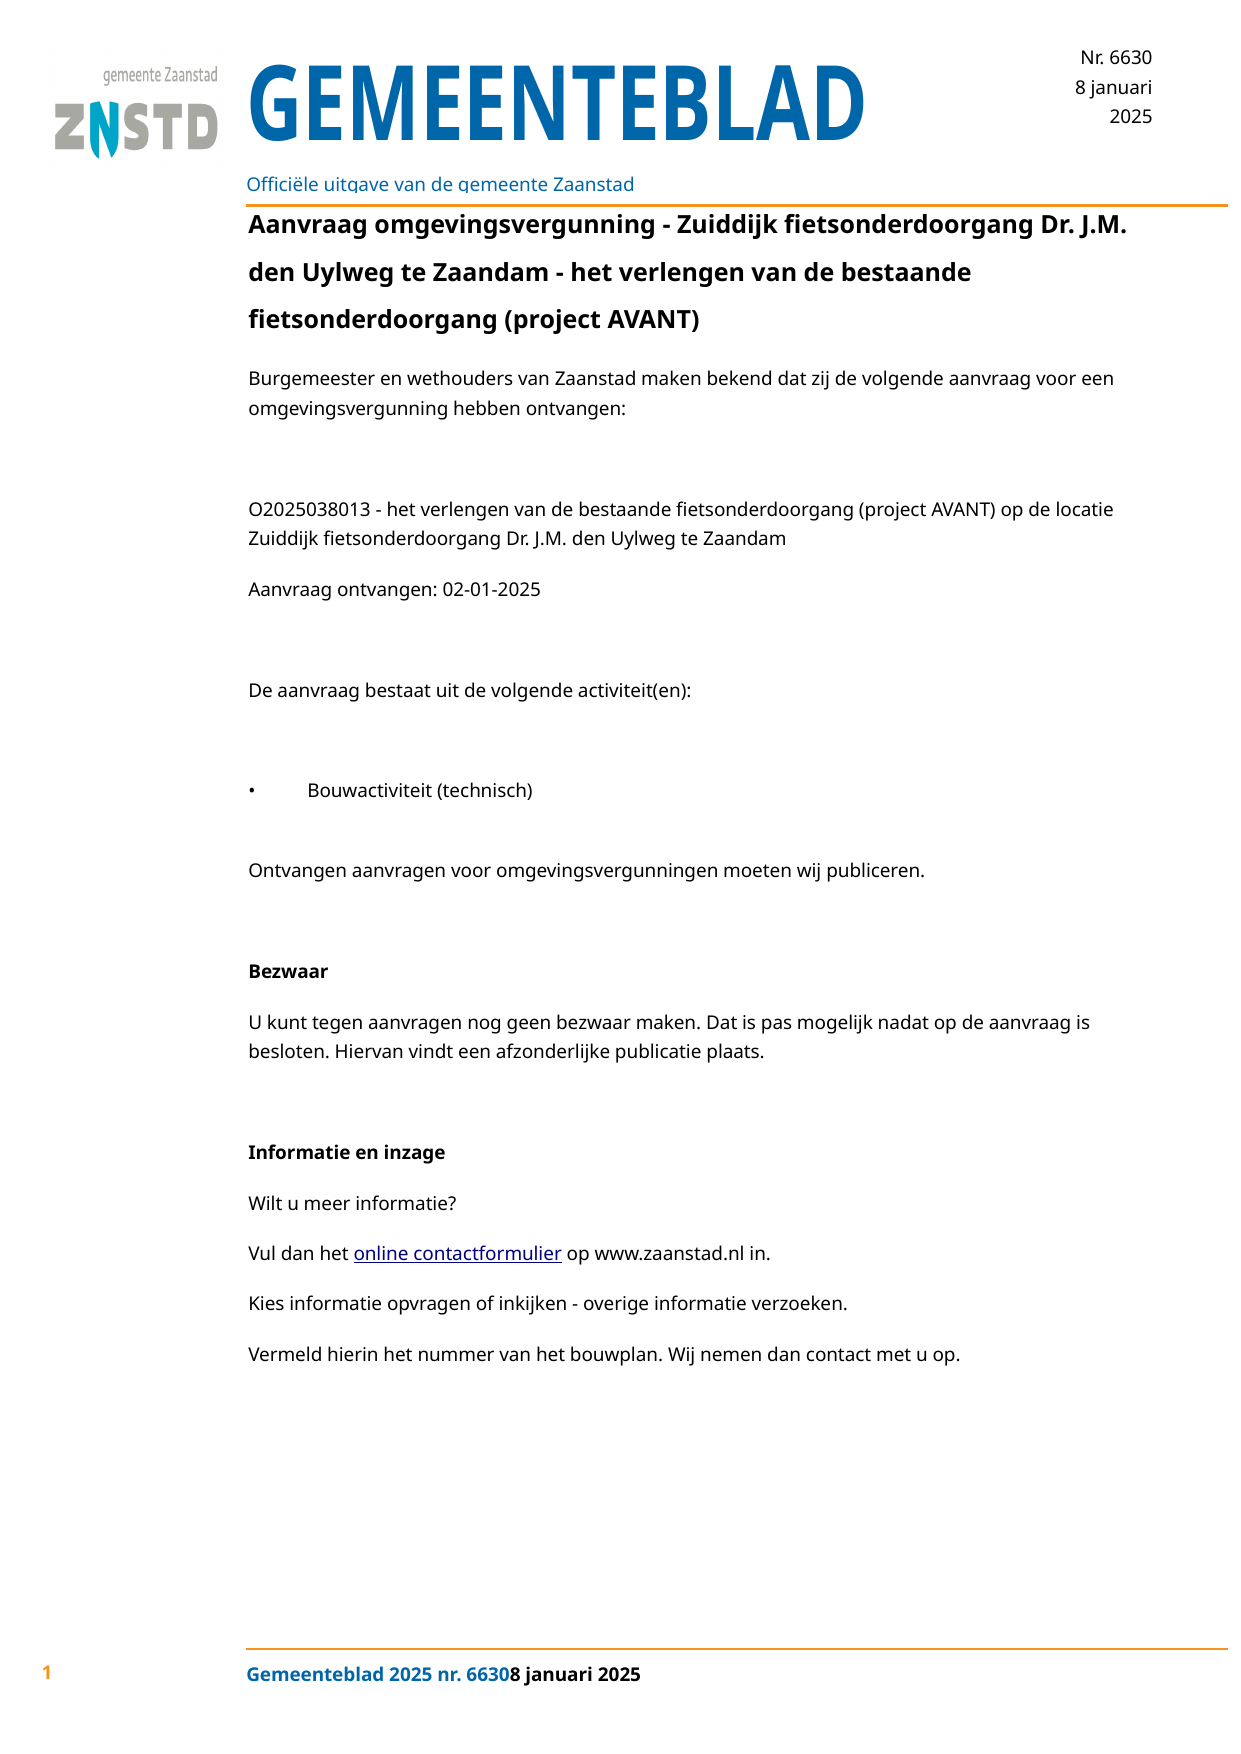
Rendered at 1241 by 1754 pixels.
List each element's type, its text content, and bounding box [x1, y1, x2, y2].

text Wilt u meer informatie? [248, 1190, 1152, 1215]
text Burgemeester en wethouders van Zaanstad maken bekend dat zij de volgende aanvraag voor een omgevingsvergunning hebben ontvangen: [248, 366, 1152, 421]
text U kunt tegen aanvragen nog geen bezwaar maken. Dat is pas mogelijk nadat op de aanvraag is besloten. Hiervan vindt een afzonderlijke publicatie plaats. [248, 1009, 1152, 1064]
text De aanvraag bestaat uit de volgende activiteit(en): [248, 677, 1152, 702]
text Ontvangen aanvragen voor omgevingsvergunningen moeten wij publiceren. [248, 858, 1152, 883]
text Aanvraag ontvangen: 02-01-2025 [248, 576, 1152, 602]
text Informatie en inzage [248, 1139, 1152, 1165]
text Bezwaar [248, 958, 1152, 984]
text Aanvraag omgevingsvergunning - Zuiddijk fietsonderdoorgang Dr. J.M. den Uylweg te Zaandam - het verlengen van de bestaande fietsonderdoorgang (project AVANT) [248, 207, 1152, 336]
text O2025038013 - het verlengen van de bestaande fietsonderdoorgang (project AVANT) op de locatie Zuiddijk fietsonderdoorgang Dr. J.M. den Uylweg te Zaandam [248, 496, 1152, 551]
picture [41, 47, 231, 172]
text Kies informatie opvragen of inkijken - overige informatie verzoeken. [248, 1291, 1152, 1316]
text Vul dan het online contactformulier op www.zaanstad.nl in. [248, 1240, 1152, 1266]
list Bouwactiviteit (technisch) [248, 778, 1152, 803]
text Vermeld hierin het nummer van het bouwplan. Wij nemen dan contact met u op. [248, 1341, 1152, 1367]
